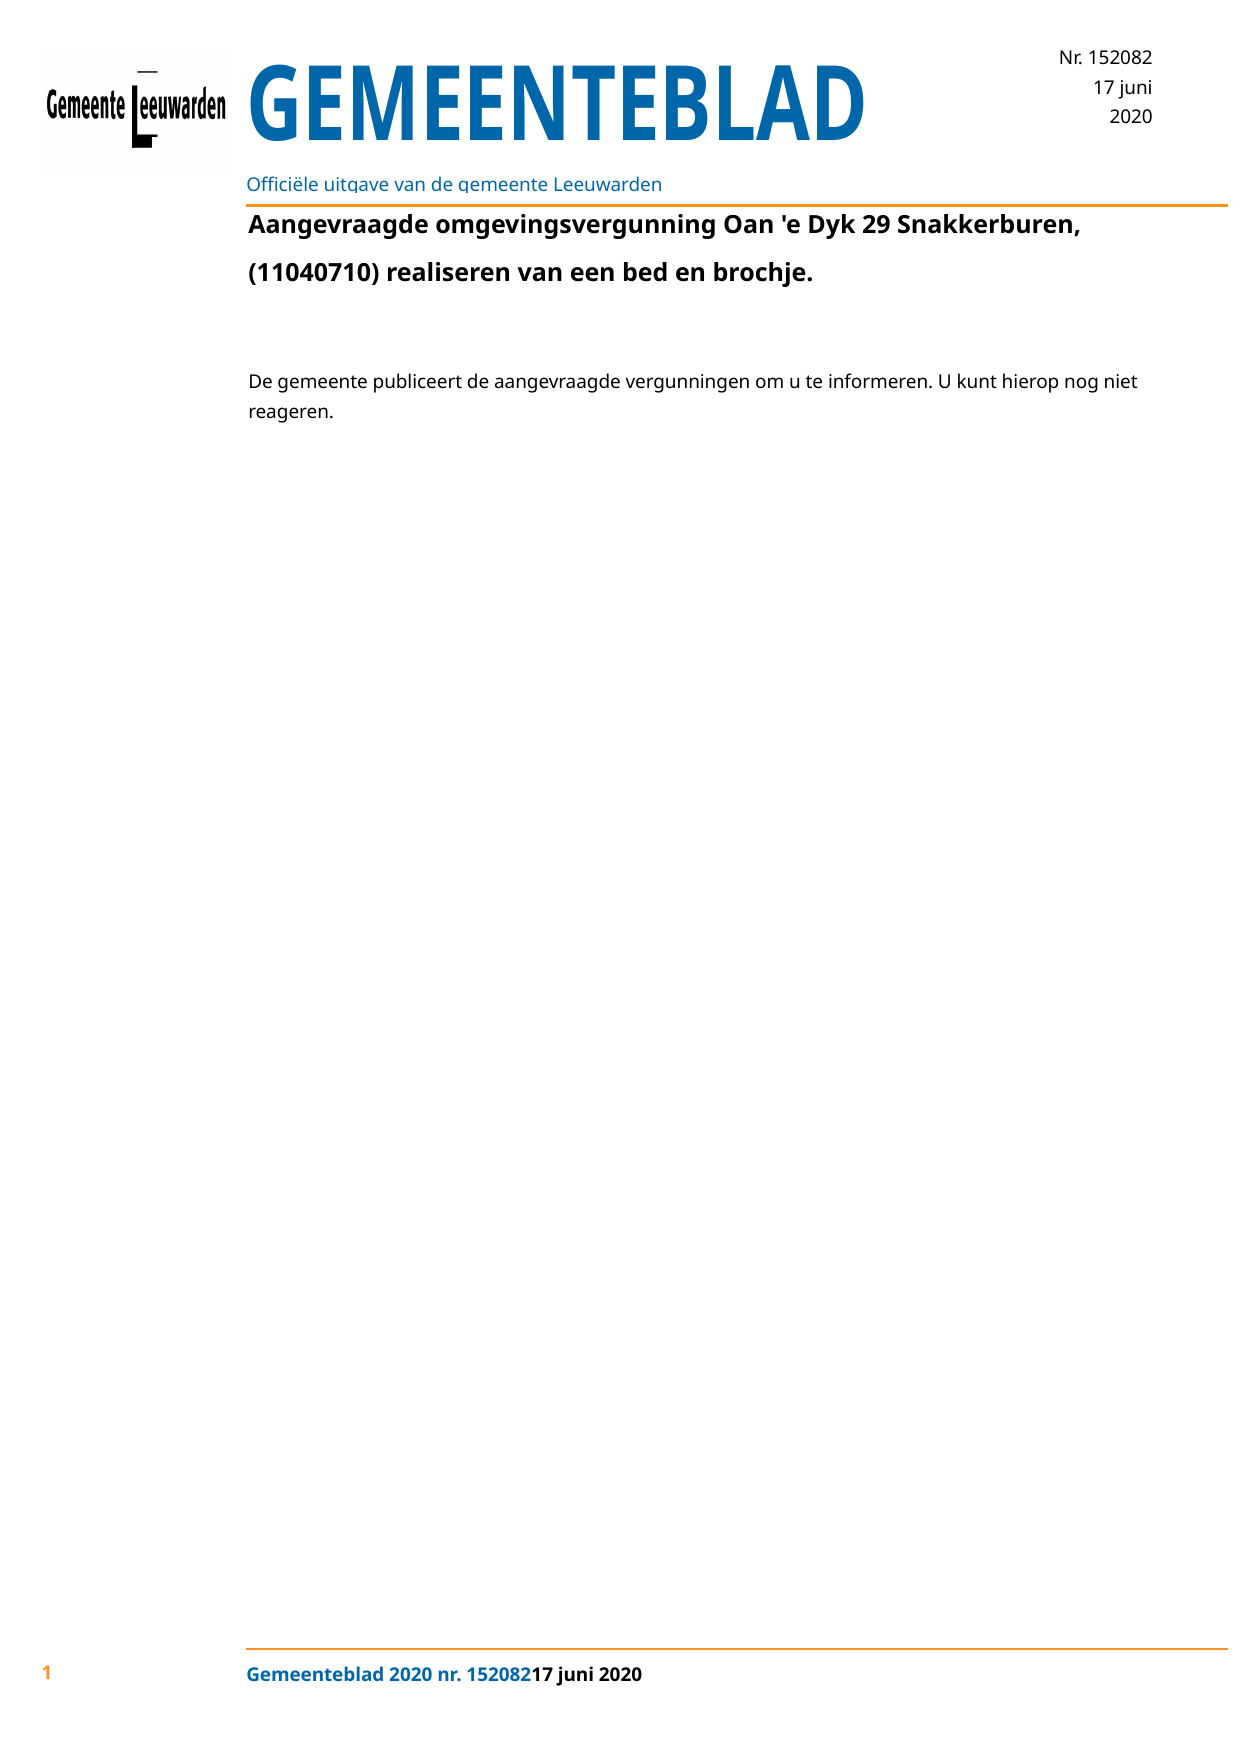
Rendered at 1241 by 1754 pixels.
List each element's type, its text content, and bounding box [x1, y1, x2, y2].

text Aangevraagde omgevingsvergunning Oan 'e Dyk 29 Snakkerburen, (11040710) realiseren van een bed en brochje. [248, 207, 1152, 288]
picture [41, 47, 231, 172]
text De gemeente publiceert de aangevraagde vergunningen om u te informeren. U kunt hierop nog niet reageren. [248, 368, 1152, 424]
